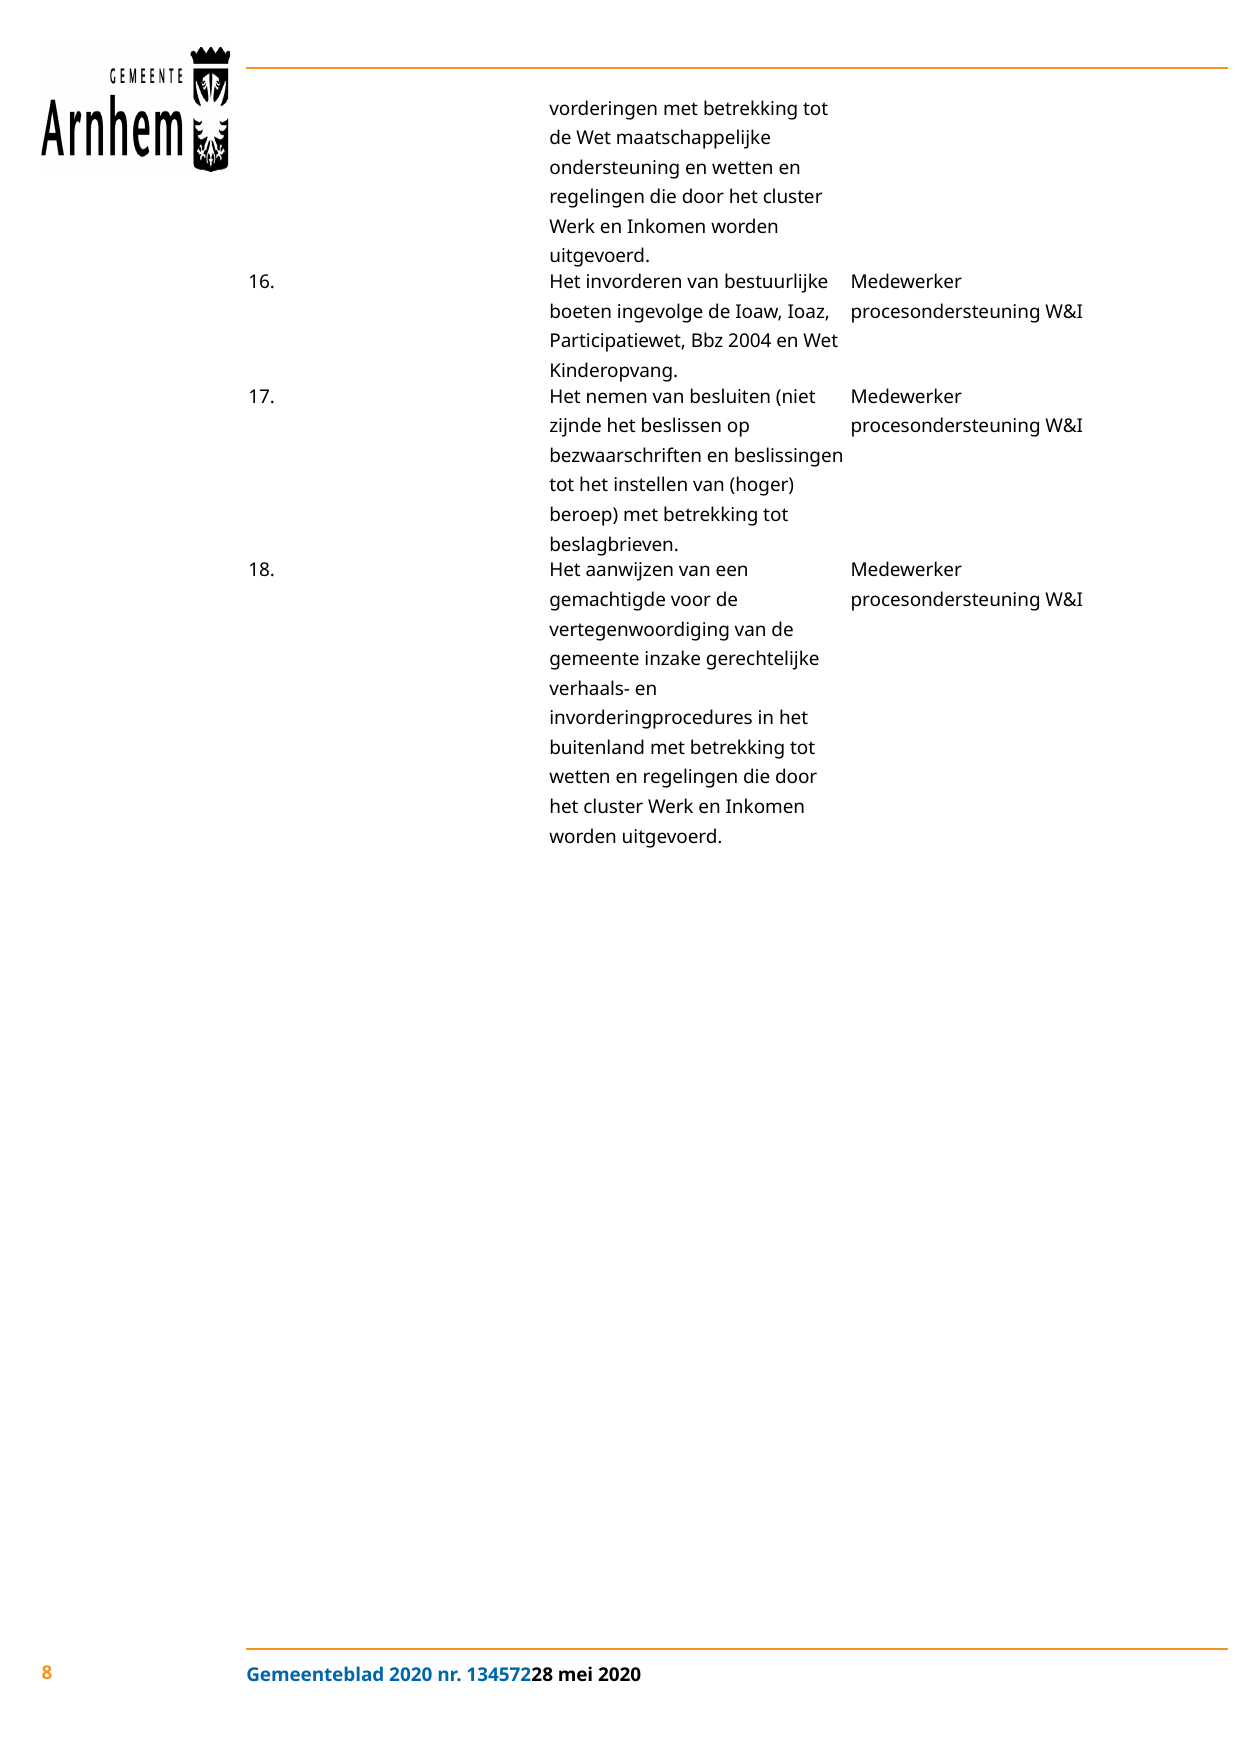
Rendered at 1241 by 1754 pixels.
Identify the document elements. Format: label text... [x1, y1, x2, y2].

table_cell Medewerker procesondersteuning W&I [850, 557, 1152, 848]
table_cell Medewerker procesondersteuning W&I [850, 383, 1152, 557]
table_cell Het invorderen van bestuurlijke boeten ingevolge de Ioaw, Ioaz, Participatiewet, Bbz 2004 en Wet Kinderopvang. [549, 269, 850, 383]
table_cell Het nemen van besluiten (niet zijnde het beslissen op bezwaarschriften en beslissingen tot het instellen van (hoger) beroep) met betrekking tot beslagbrieven. [549, 383, 850, 557]
table_cell 16. [248, 269, 549, 383]
table_cell [850, 95, 1152, 268]
table_cell 18. [248, 557, 549, 848]
table_cell vorderingen met betrekking tot de Wet maatschappelijke ondersteuning en wetten en regelingen die door het cluster Werk en Inkomen worden uitgevoerd. [549, 95, 850, 268]
table_cell [248, 849, 549, 874]
table_cell [850, 849, 1152, 874]
table_cell [549, 849, 850, 874]
picture [41, 47, 231, 172]
table_cell [248, 95, 549, 268]
table_cell Medewerker procesondersteuning W&I [850, 269, 1152, 383]
table_cell Het aanwijzen van een gemachtigde voor de vertegenwoordiging van de gemeente inzake gerechtelijke verhaals- en invorderingprocedures in het buitenland met betrekking tot wetten en regelingen die door het cluster Werk en Inkomen worden uitgevoerd. [549, 557, 850, 848]
table_cell 17. [248, 383, 549, 557]
